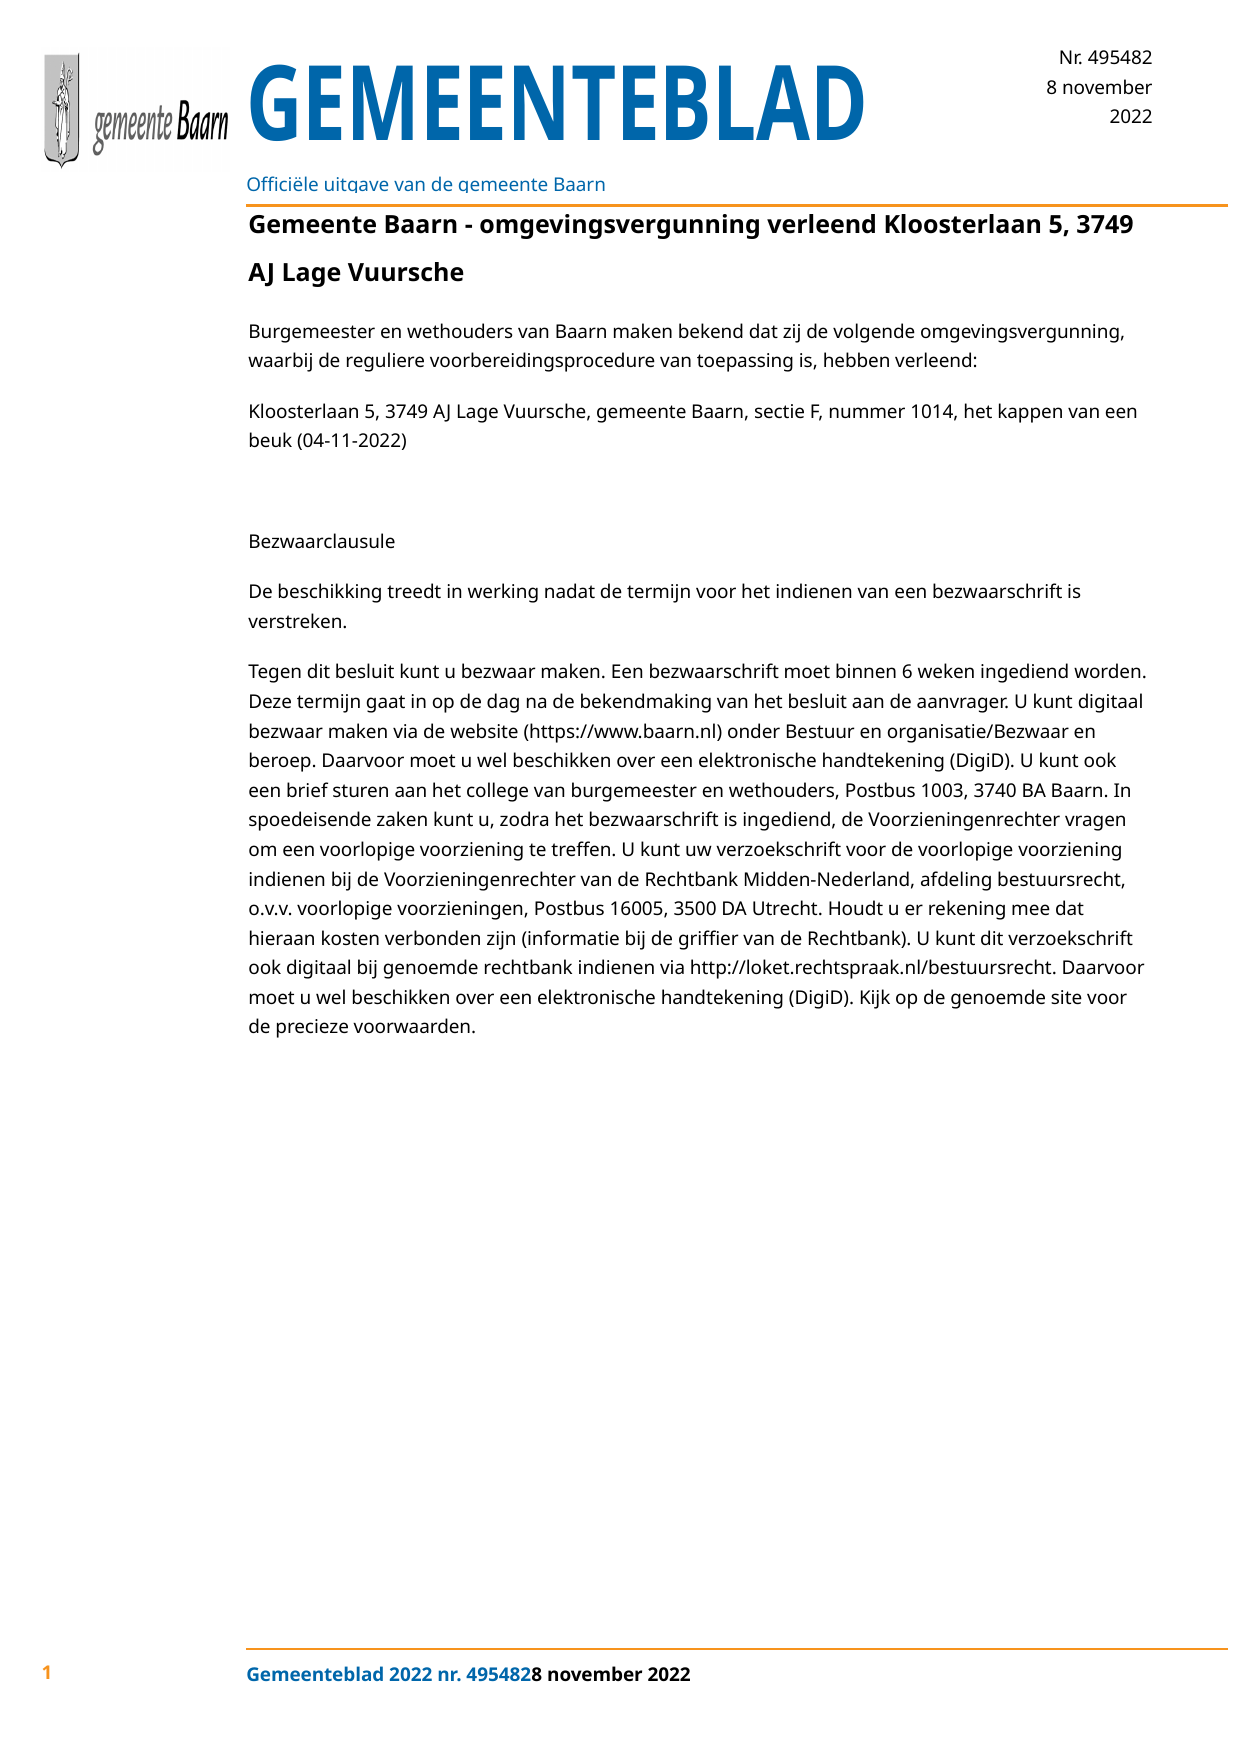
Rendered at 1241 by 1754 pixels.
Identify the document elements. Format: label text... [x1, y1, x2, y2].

picture [41, 47, 231, 172]
text Burgemeester en wethouders van Baarn maken bekend dat zij de volgende omgevingsvergunning, waarbij de reguliere voorbereidingsprocedure van toepassing is, hebben verleend: [248, 318, 1152, 373]
text Kloosterlaan 5, 3749 AJ Lage Vuursche, gemeente Baarn, sectie F, nummer 1014, het kappen van een beuk (04-11-2022) [248, 398, 1152, 453]
text Bezwaarclausule [248, 528, 1152, 554]
text Gemeente Baarn - omgevingsvergunning verleend Kloosterlaan 5, 3749 AJ Lage Vuursche [248, 207, 1152, 288]
text De beschikking treedt in werking nadat de termijn voor het indienen van een bezwaarschrift is verstreken. [248, 579, 1152, 634]
text Tegen dit besluit kunt u bezwaar maken. Een bezwaarschrift moet binnen 6 weken ingediend worden. Deze termijn gaat in op de dag na de bekendmaking van het besluit aan de aanvrager. U kunt digitaal bezwaar maken via de website (https://www.baarn.nl) onder Bestuur en organisatie/Bezwaar en beroep. Daarvoor moet u wel beschikken over een elektronische handtekening (DigiD). U kunt ook een brief sturen aan het college van burgemeester en wethouders, Postbus 1003, 3740 BA Baarn. In spoedeisende zaken kunt u, zodra het bezwaarschrift is ingediend, de Voorzieningenrechter vragen om een voorlopige voorziening te treffen. U kunt uw verzoekschrift voor de voorlopige voorziening indienen bij de Voorzieningenrechter van de Rechtbank Midden-Nederland, afdeling bestuursrecht, o.v.v. voorlopige voorzieningen, Postbus 16005, 3500 DA Utrecht. Houdt u er rekening mee dat hieraan kosten verbonden zijn (informatie bij de griffier van de Rechtbank). U kunt dit verzoekschrift ook digitaal bij genoemde rechtbank indienen via http://loket.rechtspraak.nl/bestuursrecht. Daarvoor moet u wel beschikken over een elektronische handtekening (DigiD). Kijk op de genoemde site voor de precieze voorwaarden. [248, 659, 1152, 1039]
